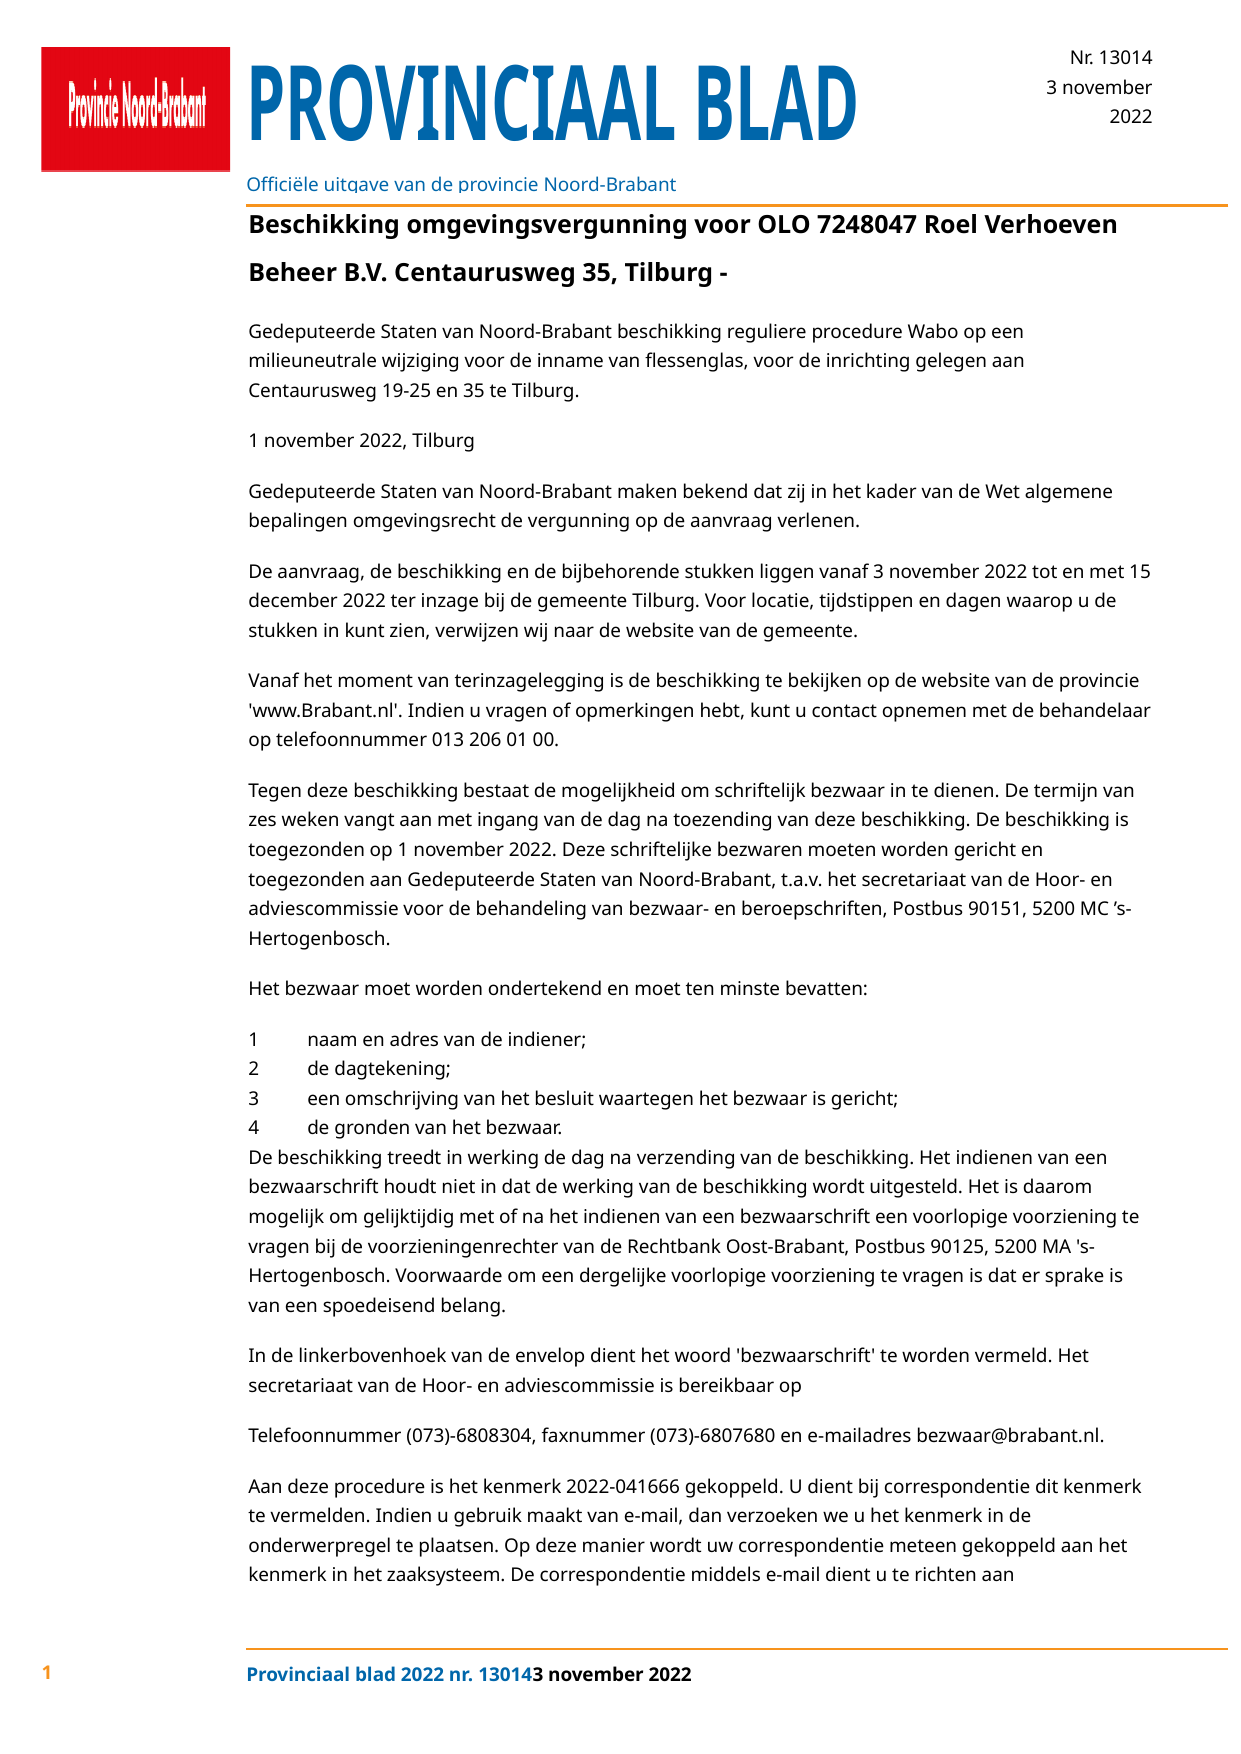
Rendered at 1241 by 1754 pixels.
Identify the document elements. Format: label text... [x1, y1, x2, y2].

text Telefoonnummer (073)-6808304, faxnummer (073)-6807680 en e-mailadres bezwaar@brabant.nl. [248, 1422, 1152, 1448]
text Beschikking omgevingsvergunning voor OLO 7248047 Roel Verhoeven Beheer B.V. Centaurusweg 35, Tilburg - [248, 207, 1152, 288]
text Gedeputeerde Staten van Noord-Brabant beschikking reguliere procedure Wabo op een milieuneutrale wijziging voor de inname van flessenglas, voor de inrichting gelegen aan Centaurusweg 19-25 en 35 te Tilburg. [248, 318, 1152, 403]
text Gedeputeerde Staten van Noord-Brabant maken bekend dat zij in het kader van de Wet algemene bepalingen omgevingsrecht de vergunning op de aanvraag verlenen. [248, 478, 1152, 533]
text Vanaf het moment van terinzagelegging is de beschikking te bekijken op de website van de provincie 'www.Brabant.nl'. Indien u vragen of opmerkingen hebt, kunt u contact opnemen met de behandelaar op telefoonnummer 013 206 01 00. [248, 667, 1152, 752]
text Tegen deze beschikking bestaat de mogelijkheid om schriftelijk bezwaar in te dienen. De termijn van zes weken vangt aan met ingang van de dag na toezending van deze beschikking. De beschikking is toegezonden op 1 november 2022. Deze schriftelijke bezwaren moeten worden gericht en toegezonden aan Gedeputeerde Staten van Noord-Brabant, t.a.v. het secretariaat van de Hoor- en adviescommissie voor de behandeling van bezwaar- en beroepschriften, Postbus 90151, 5200 MC ’s-Hertogenbosch. [248, 777, 1152, 951]
list de dagtekening; [248, 1055, 1152, 1081]
text De aanvraag, de beschikking en de bijbehorende stukken liggen vanaf 3 november 2022 tot en met 15 december 2022 ter inzage bij de gemeente Tilburg. Voor locatie, tijdstippen en dagen waarop u de stukken in kunt zien, verwijzen wij naar de website van de gemeente. [248, 558, 1152, 643]
text 1 november 2022, Tilburg [248, 427, 1152, 453]
text De beschikking treedt in werking de dag na verzending van de beschikking. Het indienen van een bezwaarschrift houdt niet in dat de werking van de beschikking wordt uitgesteld. Het is daarom mogelijk om gelijktijdig met of na het indienen van een bezwaarschrift een voorlopige voorziening te vragen bij de voorzieningenrechter van de Rechtbank Oost-Brabant, Postbus 90125, 5200 MA 's-Hertogenbosch. Voorwaarde om een dergelijke voorlopige voorziening te vragen is dat er sprake is van een spoedeisend belang. [248, 1144, 1152, 1318]
text In de linkerbovenhoek van de envelop dient het woord 'bezwaarschrift' te worden vermeld. Het secretariaat van de Hoor- en adviescommissie is bereikbaar op [248, 1342, 1152, 1398]
text Het bezwaar moet worden ondertekend en moet ten minste bevatten: [248, 975, 1152, 1001]
list een omschrijving van het besluit waartegen het bezwaar is gericht; [248, 1085, 1152, 1111]
text Aan deze procedure is het kenmerk 2022-041666 gekoppeld. U dient bij correspondentie dit kenmerk te vermelden. Indien u gebruik maakt van e-mail, dan verzoeken we u het kenmerk in de onderwerpregel te plaatsen. Op deze manier wordt uw correspondentie meteen gekoppeld aan het kenmerk in het zaaksysteem. De correspondentie middels e-mail dient u te richten aan [248, 1473, 1152, 1587]
list de gronden van het bezwaar. [248, 1114, 1152, 1140]
picture [41, 47, 231, 172]
list naam en adres van de indiener; [248, 1026, 1152, 1052]
